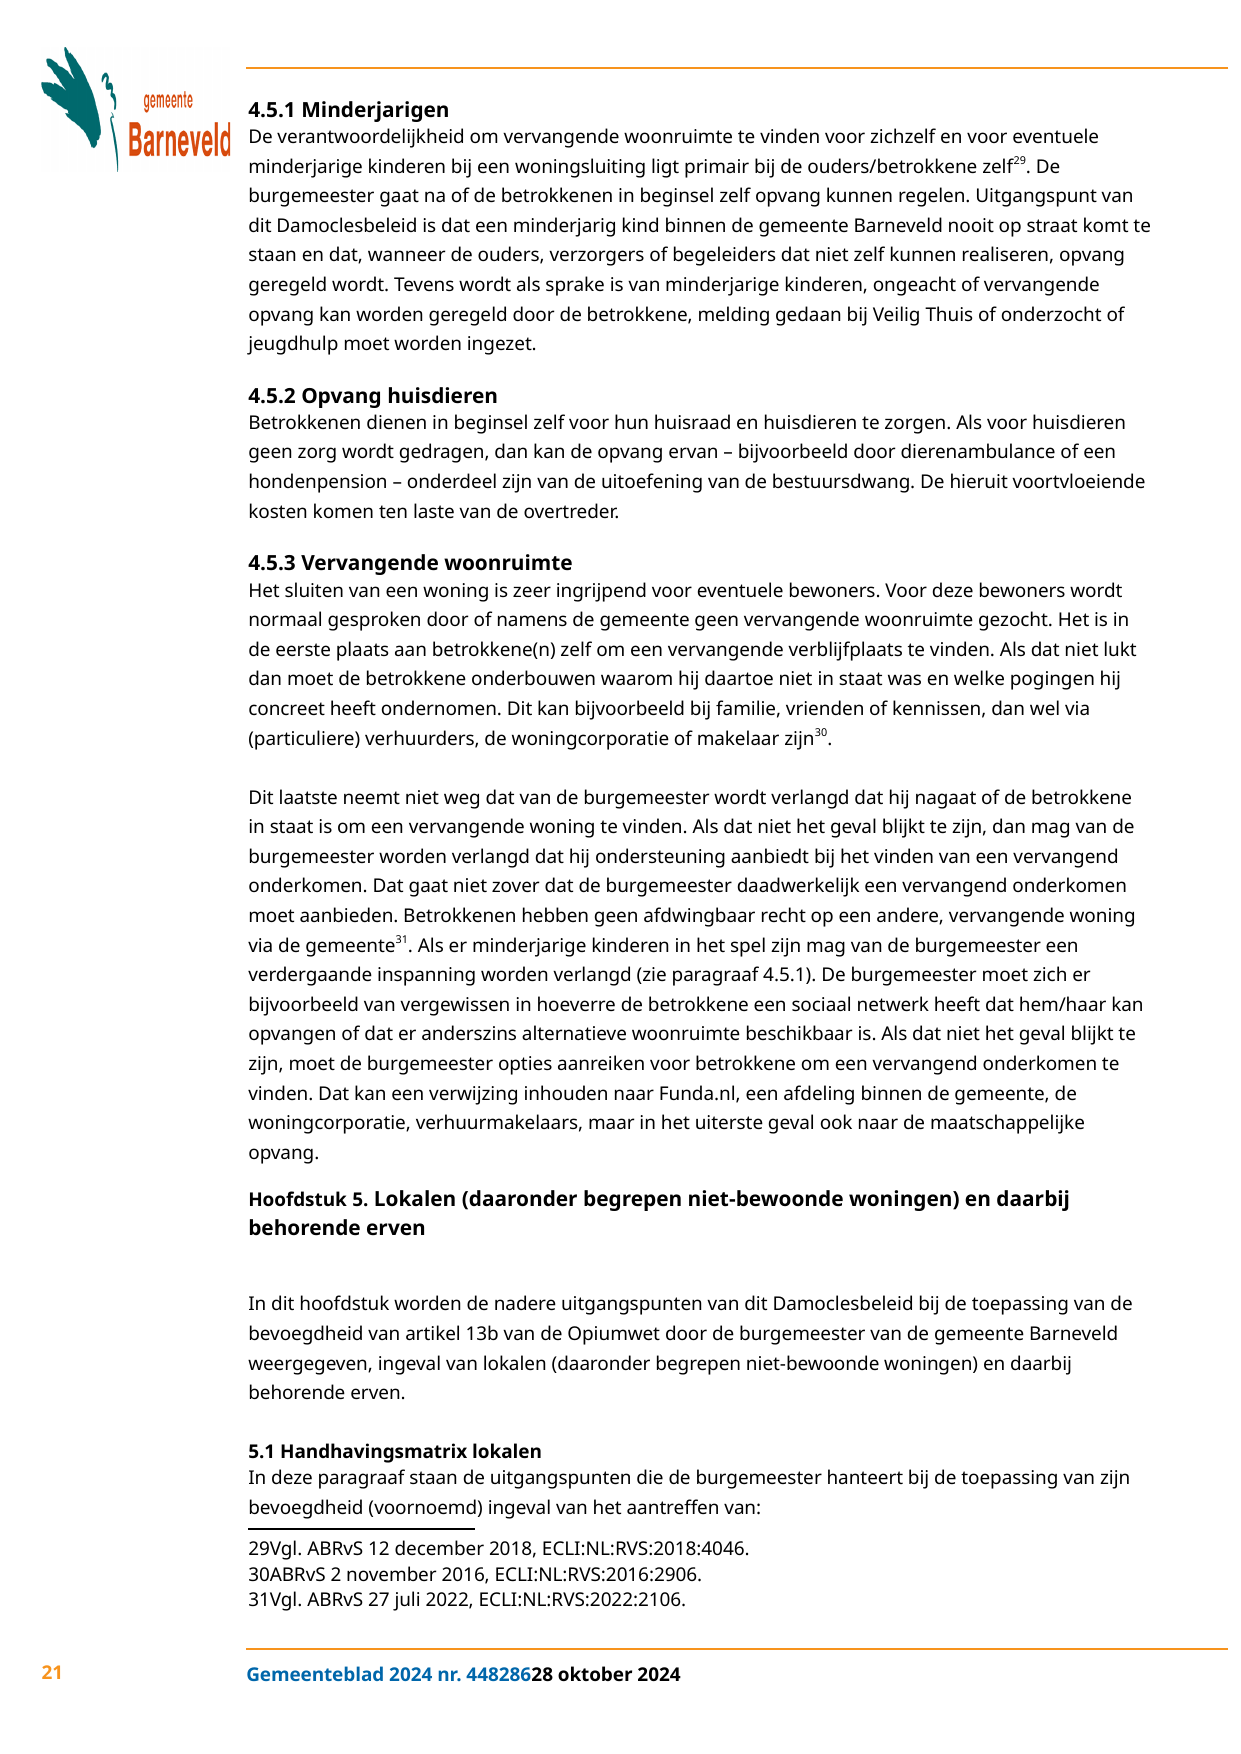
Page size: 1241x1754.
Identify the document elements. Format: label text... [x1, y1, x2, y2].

text Vgl. ABRvS 27 juli 2022, ECLI:NL:RVS:2022:2106. [248, 1586, 1152, 1612]
picture [41, 47, 231, 172]
text De verantwoordelijkheid om vervangende woonruimte te vinden voor zichzelf en voor eventuele minderjarige kinderen bij een woningsluiting ligt primair bij de ouders/betrokkene zelf. De burgemeester gaat na of de betrokkenen in beginsel zelf opvang kunnen regelen. Uitgangspunt van dit Damoclesbeleid is dat een minderjarig kind binnen de gemeente Barneveld nooit op straat komt te staan en dat, wanneer de ouders, verzorgers of begeleiders dat niet zelf kunnen realiseren, opvang geregeld wordt. Tevens wordt als sprake is van minderjarige kinderen, ongeacht of vervangende opvang kan worden geregeld door de betrokkene, melding gedaan bij Veilig Thuis of onderzocht of jeugdhulp moet worden ingezet. [248, 123, 1152, 356]
text Het sluiten van een woning is zeer ingrijpend voor eventuele bewoners. Voor deze bewoners wordt normaal gesproken door of namens de gemeente geen vervangende woonruimte gezocht. Het is in de eerste plaats aan betrokkene(n) zelf om een vervangende verblijfplaats te vinden. Als dat niet lukt dan moet de betrokkene onderbouwen waarom hij daartoe niet in staat was en welke pogingen hij concreet heeft ondernomen. Dit kan bijvoorbeeld bij familie, vrienden of kennissen, dan wel via (particuliere) verhuurders, de woningcorporatie of makelaar zijn. [248, 577, 1152, 750]
text ABRvS 2 november 2016, ECLI:NL:RVS:2016:2906. [248, 1561, 1152, 1586]
text 4.5.1 Minderjarigen [248, 95, 1152, 123]
text Betrokkenen dienen in beginsel zelf voor hun huisraad en huisdieren te zorgen. Als voor huisdieren geen zorg wordt gedragen, dan kan de opvang ervan – bijvoorbeeld door dierenambulance of een hondenpension – onderdeel zijn van de uitoefening van de bestuursdwang. De hieruit voortvloeiende kosten komen ten laste van de overtreder. [248, 409, 1152, 524]
text 4.5.3 Vervangende woonruimte [248, 548, 1152, 577]
text 5.1 Handhavingsmatrix lokalen [248, 1438, 1152, 1464]
text 4.5.2 Opvang huisdieren [248, 381, 1152, 409]
text In deze paragraaf staan de uitgangspunten die de burgemeester hanteert bij de toepassing van zijn bevoegdheid (voornoemd) ingeval van het aantreffen van: [248, 1464, 1152, 1519]
text Hoofdstuk 5. Lokalen (daaronder begrepen niet-bewoonde woningen) en daarbij behorende erven [248, 1184, 1152, 1241]
text In dit hoofdstuk worden de nadere uitgangspunten van dit Damoclesbeleid bij de toepassing van de bevoegdheid van artikel 13b van de Opiumwet door de burgemeester van de gemeente Barneveld weergegeven, ingeval van lokalen (daaronder begrepen niet-bewoonde woningen) en daarbij behorende erven. [248, 1291, 1152, 1405]
text Dit laatste neemt niet weg dat van de burgemeester wordt verlangd dat hij nagaat of de betrokkene in staat is om een vervangende woning te vinden. Als dat niet het geval blijkt te zijn, dan mag van de burgemeester worden verlangd dat hij ondersteuning aanbiedt bij het vinden van een vervangend onderkomen. Dat gaat niet zover dat de burgemeester daadwerkelijk een vervangend onderkomen moet aanbieden. Betrokkenen hebben geen afdwingbaar recht op een andere, vervangende woning via de gemeente. Als er minderjarige kinderen in het spel zijn mag van de burgemeester een verdergaande inspanning worden verlangd (zie paragraaf 4.5.1). De burgemeester moet zich er bijvoorbeeld van vergewissen in hoeverre de betrokkene een sociaal netwerk heeft dat hem/haar kan opvangen of dat er anderszins alternatieve woonruimte beschikbaar is. Als dat niet het geval blijkt te zijn, moet de burgemeester opties aanreiken voor betrokkene om een vervangend onderkomen te vinden. Dat kan een verwijzing inhouden naar Funda.nl, een afdeling binnen de gemeente, de woningcorporatie, verhuurmakelaars, maar in het uiterste geval ook naar de maatschappelijke opvang. [248, 784, 1152, 1164]
text Vgl. ABRvS 12 december 2018, ECLI:NL:RVS:2018:4046. [248, 1535, 1152, 1561]
